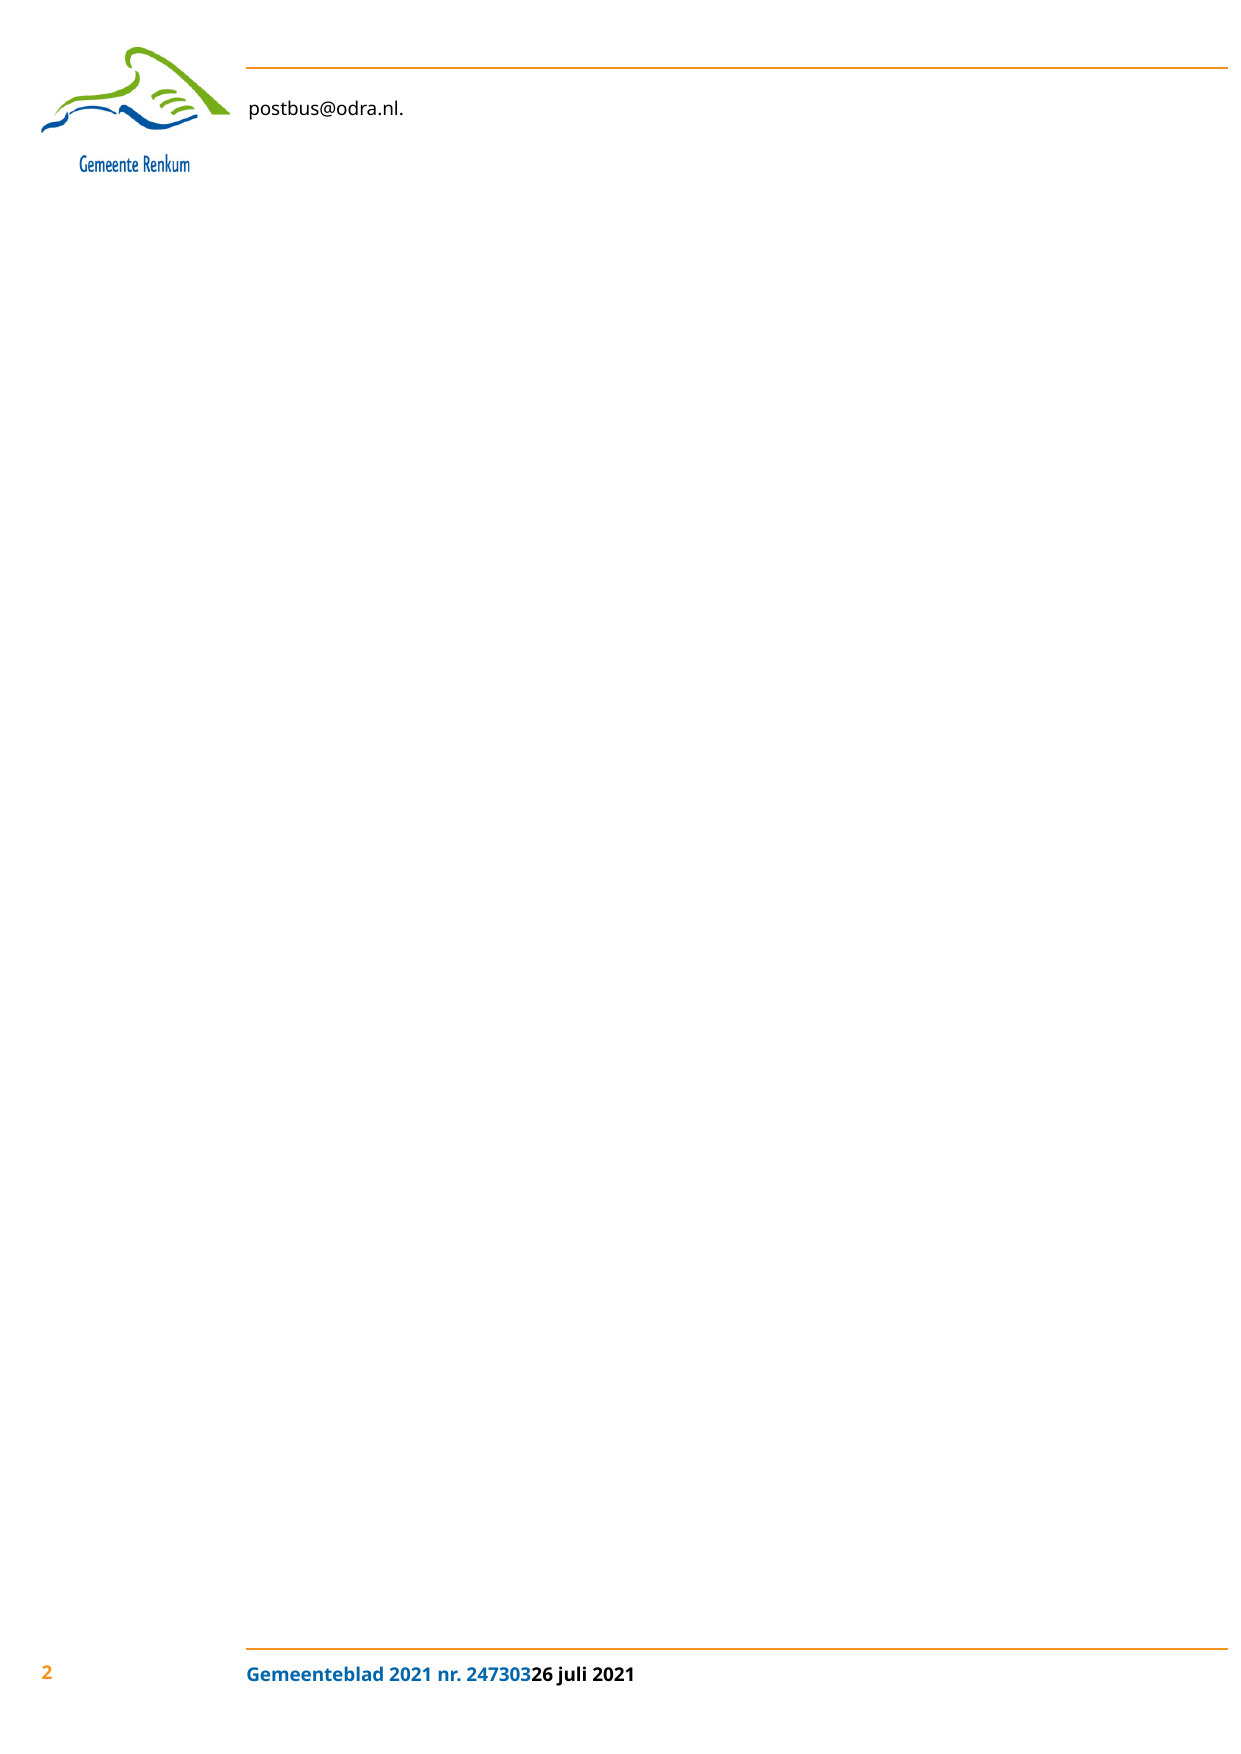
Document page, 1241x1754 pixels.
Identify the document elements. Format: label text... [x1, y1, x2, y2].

text postbus@odra.nl. [248, 95, 1152, 121]
picture [41, 47, 231, 172]
